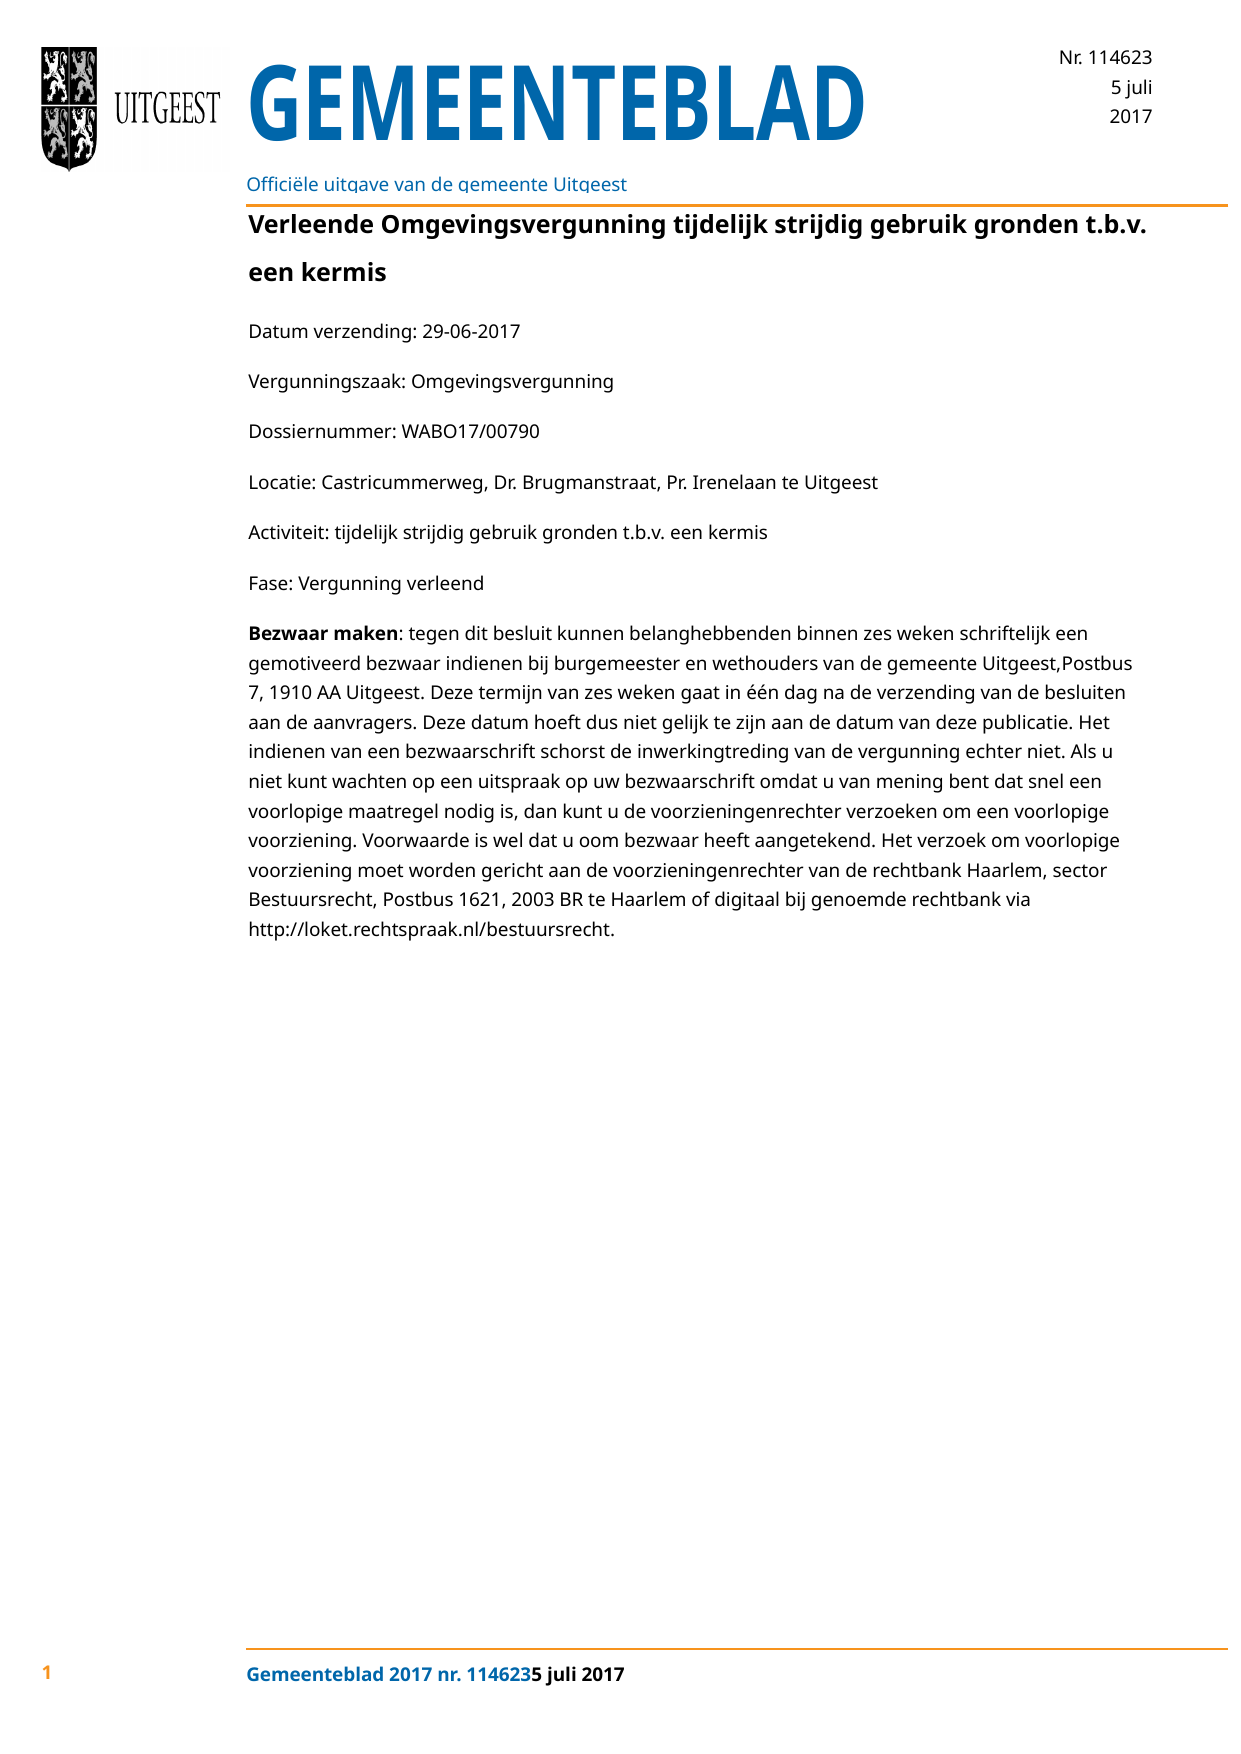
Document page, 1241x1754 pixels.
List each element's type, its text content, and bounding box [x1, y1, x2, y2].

text Dossiernummer: WABO17/00790 [248, 419, 1152, 444]
text Verleende Omgevingsvergunning tijdelijk strijdig gebruik gronden t.b.v. een kermis [248, 207, 1152, 288]
text Fase: Vergunning verleend [248, 570, 1152, 596]
text Datum verzending: 29-06-2017 [248, 318, 1152, 344]
text Bezwaar maken: tegen dit besluit kunnen belanghebbenden binnen zes weken schriftelijk een gemotiveerd bezwaar indienen bij burgemeester en wethouders van de gemeente Uitgeest,Postbus 7, 1910 AA Uitgeest. Deze termijn van zes weken gaat in één dag na de verzending van de besluiten aan de aanvragers. Deze datum hoeft dus niet gelijk te zijn aan de datum van deze publicatie. Het indienen van een bezwaarschrift schorst de inwerkingtreding van de vergunning echter niet. Als u niet kunt wachten op een uitspraak op uw bezwaarschrift omdat u van mening bent dat snel een voorlopige maatregel nodig is, dan kunt u de voorzieningenrechter verzoeken om een voorlopige voorziening. Voorwaarde is wel dat u oom bezwaar heeft aangetekend. Het verzoek om voorlopige voorziening moet worden gericht aan de voorzieningenrechter van de rechtbank Haarlem, sector Bestuursrecht, Postbus 1621, 2003 BR te Haarlem of digitaal bij genoemde rechtbank via http://loket.rechtspraak.nl/bestuursrecht. [248, 620, 1152, 942]
text Vergunningszaak: Omgevingsvergunning [248, 368, 1152, 394]
text Locatie: Castricummerweg, Dr. Brugmanstraat, Pr. Irenelaan te Uitgeest [248, 469, 1152, 495]
picture [41, 47, 231, 172]
text Activiteit: tijdelijk strijdig gebruik gronden t.b.v. een kermis [248, 519, 1152, 545]
